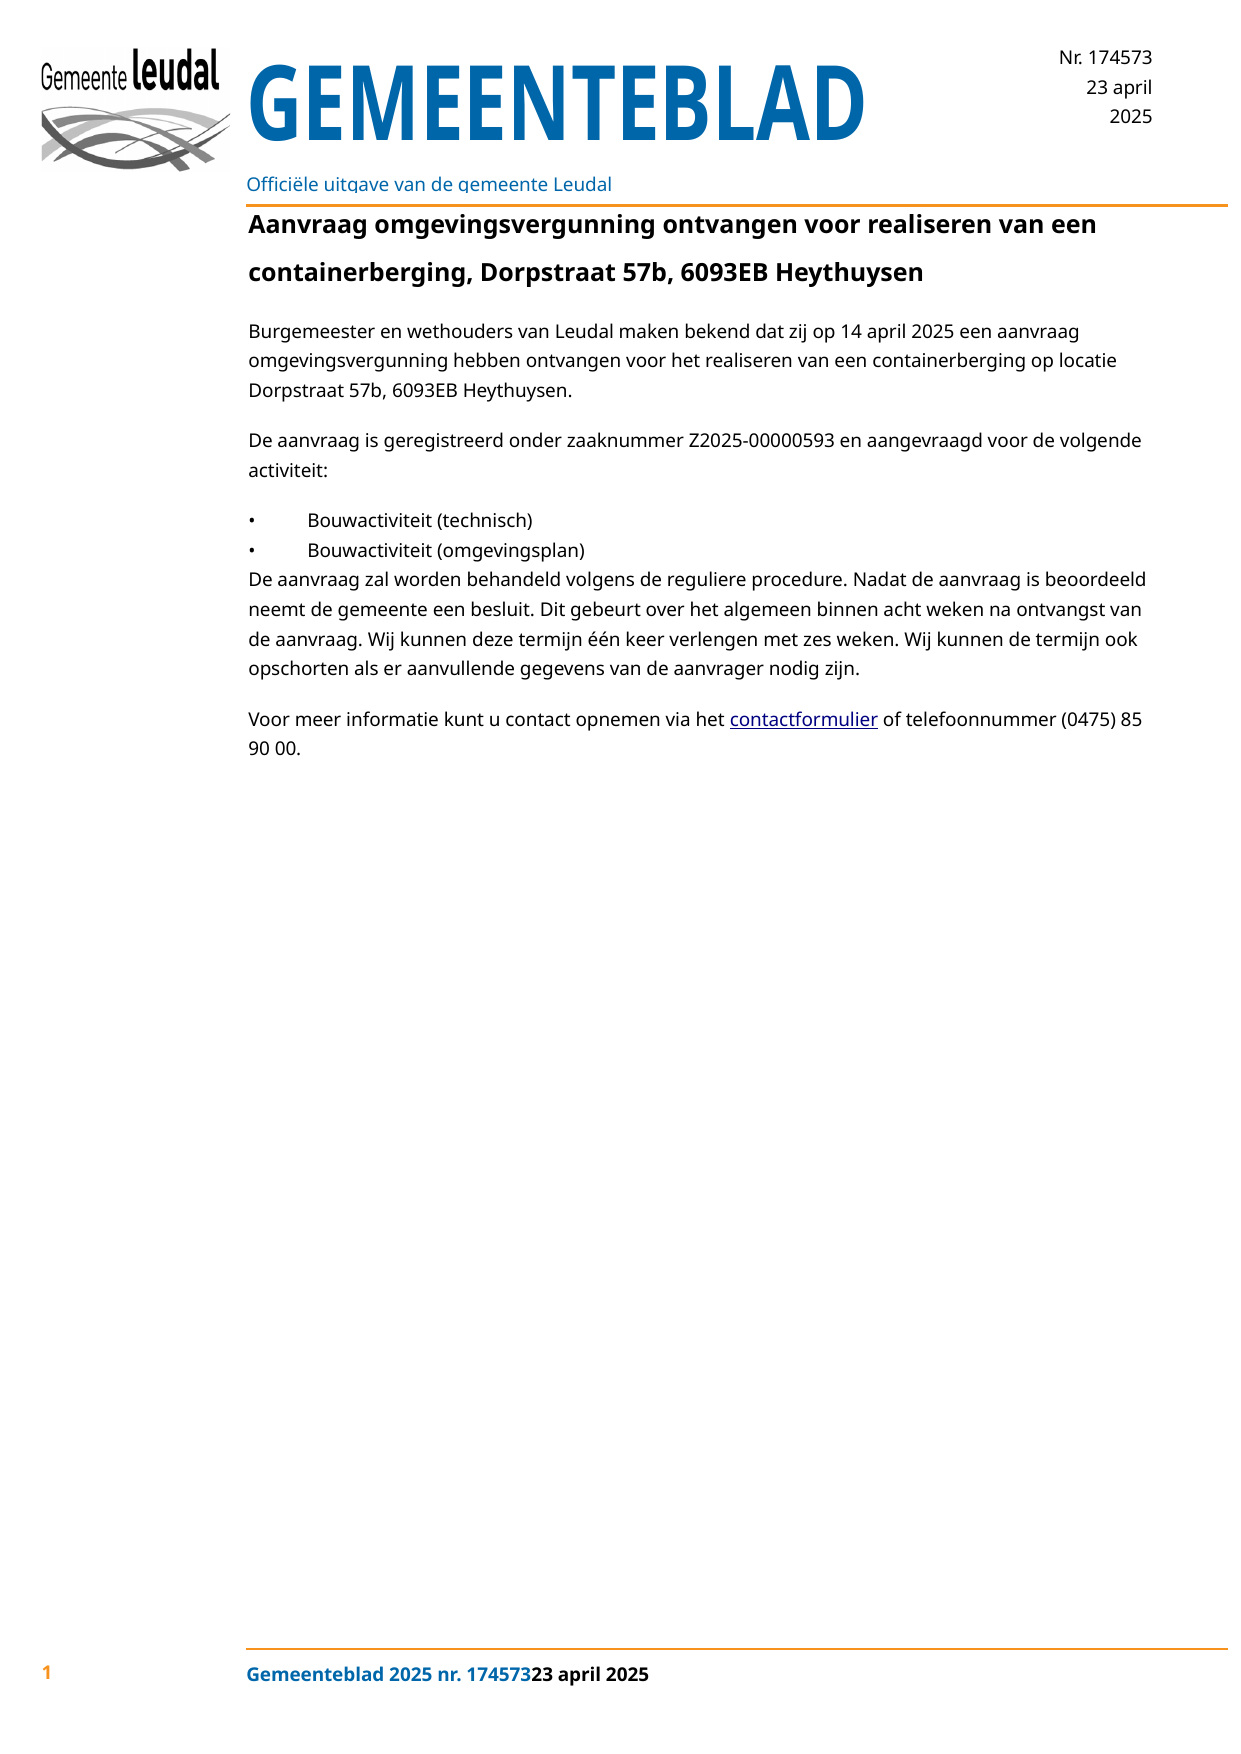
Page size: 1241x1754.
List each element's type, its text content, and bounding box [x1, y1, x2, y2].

list Bouwactiviteit (technisch) [248, 507, 1152, 533]
list Bouwactiviteit (omgevingsplan) [248, 537, 1152, 563]
text Burgemeester en wethouders van Leudal maken bekend dat zij op 14 april 2025 een aanvraag omgevingsvergunning hebben ontvangen voor het realiseren van een containerberging op locatie Dorpstraat 57b, 6093EB Heythuysen. [248, 318, 1152, 403]
text Aanvraag omgevingsvergunning ontvangen voor realiseren van een containerberging, Dorpstraat 57b, 6093EB Heythuysen [248, 207, 1152, 288]
picture [41, 47, 231, 172]
text De aanvraag is geregistreerd onder zaaknummer Z2025-00000593 en aangevraagd voor de volgende activiteit: [248, 427, 1152, 483]
text Voor meer informatie kunt u contact opnemen via het contactformulier of telefoonnummer (0475) 85 90 00. [248, 706, 1152, 761]
text De aanvraag zal worden behandeld volgens de reguliere procedure. Nadat de aanvraag is beoordeeld neemt de gemeente een besluit. Dit gebeurt over het algemeen binnen acht weken na ontvangst van de aanvraag. Wij kunnen deze termijn één keer verlengen met zes weken. Wij kunnen de termijn ook opschorten als er aanvullende gegevens van de aanvrager nodig zijn. [248, 567, 1152, 681]
